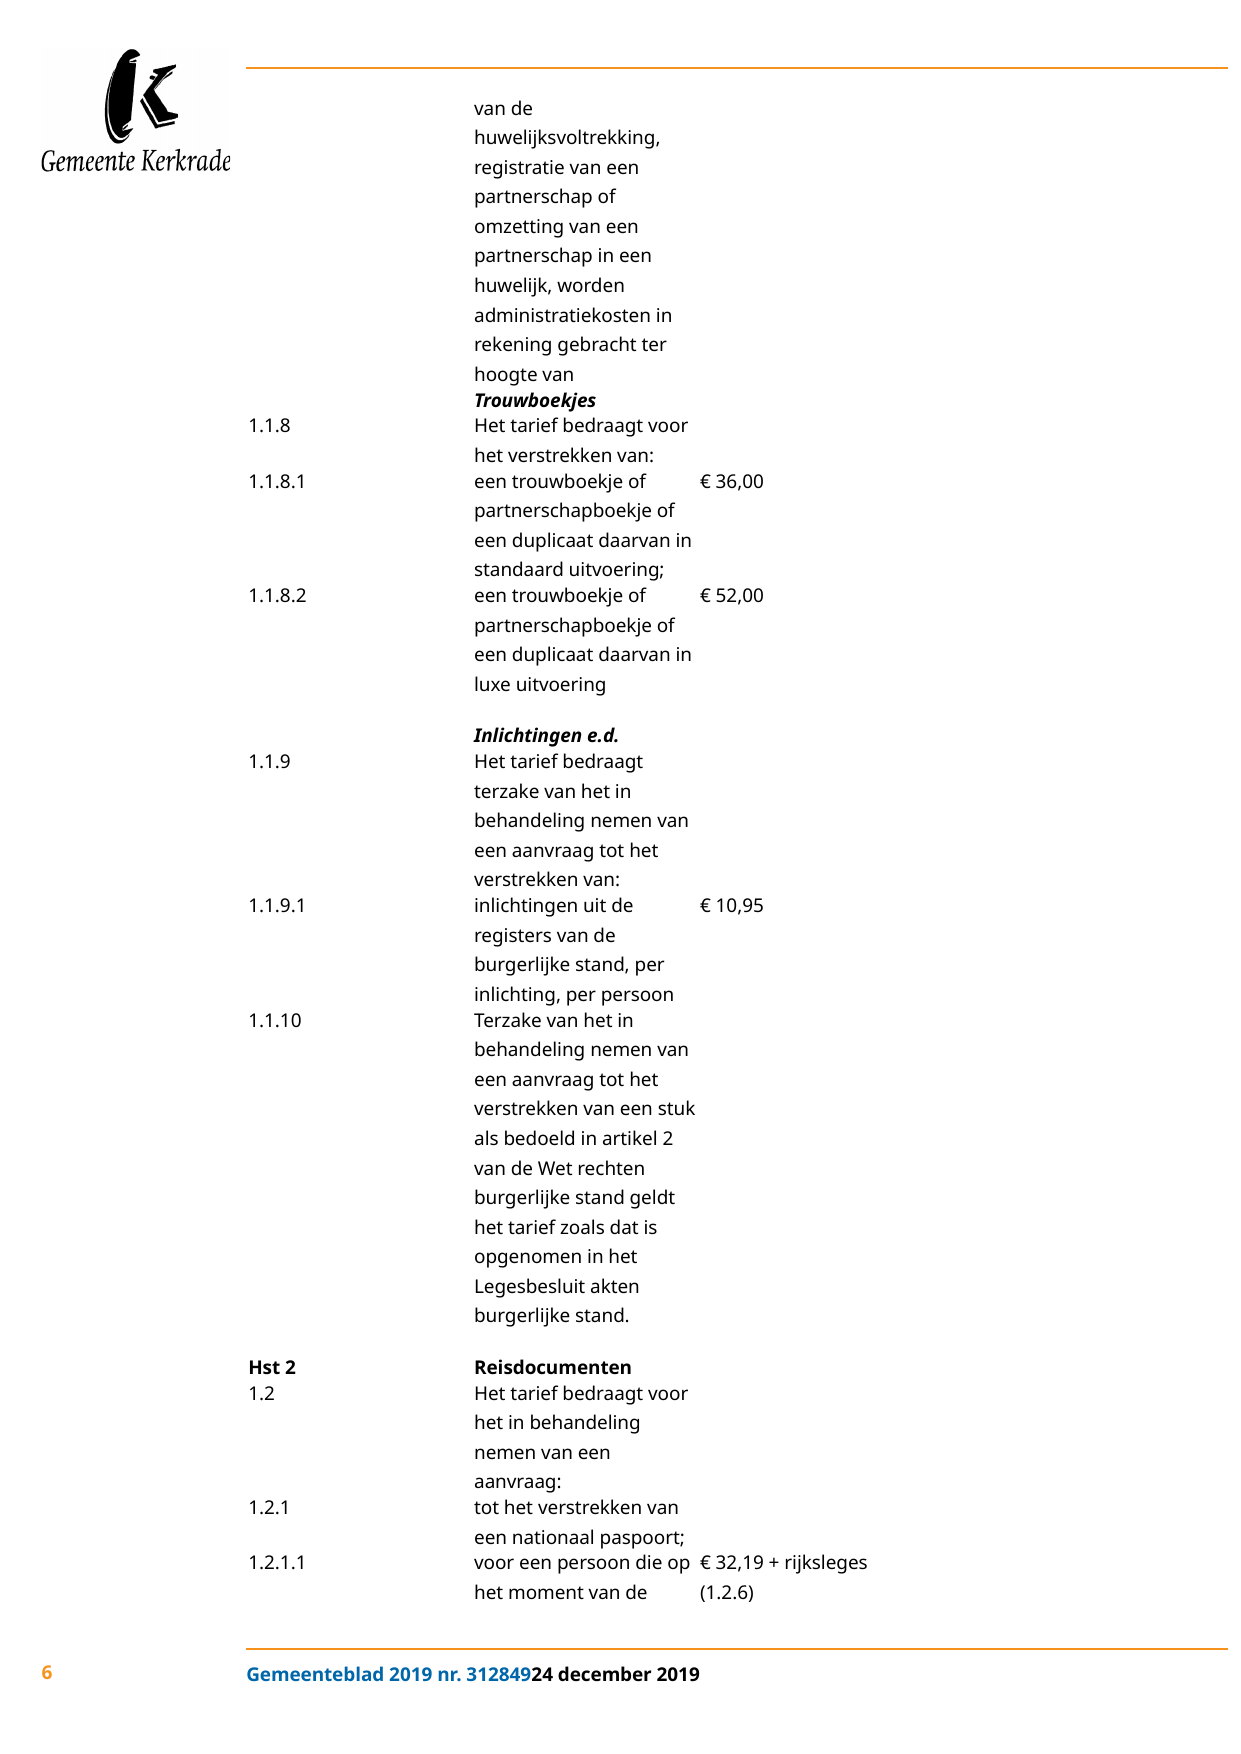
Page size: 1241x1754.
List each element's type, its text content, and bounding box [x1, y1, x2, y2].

table_cell [248, 697, 474, 722]
table_cell [926, 387, 1152, 412]
table_cell € 52,00 [700, 582, 926, 697]
table_cell [700, 723, 926, 748]
table_cell 1.1.8 [248, 413, 474, 468]
table_cell [474, 697, 700, 722]
table_cell [926, 697, 1152, 722]
table_cell [926, 413, 1152, 468]
table_cell 1.1.8.2 [248, 582, 474, 697]
table_cell [926, 95, 1152, 387]
table_cell [926, 723, 1152, 748]
table_cell Het tarief bedraagt voor het in behandeling nemen van een aanvraag: [474, 1380, 700, 1494]
table_cell 1.1.10 [248, 1007, 474, 1328]
table_cell [700, 1494, 926, 1549]
table_cell [700, 95, 926, 387]
table_cell € 10,95 [700, 892, 926, 1007]
table_cell [700, 413, 926, 468]
table_cell [700, 1007, 926, 1328]
table_cell [700, 387, 926, 412]
table_cell Reisdocumenten [474, 1354, 700, 1380]
table_cell een trouwboekje of partnerschapboekje of een duplicaat daarvan in standaard uitvoering; [474, 468, 700, 582]
table_cell [248, 95, 474, 387]
table_cell van de huwelijksvoltrekking, registratie van een partnerschap of omzetting van een partnerschap in een huwelijk, worden administratiekosten in rekening gebracht ter hoogte van [474, 95, 700, 387]
table_cell 1.1.9.1 [248, 892, 474, 1007]
table_cell [926, 582, 1152, 697]
table_cell [926, 1328, 1152, 1354]
table_cell voor een persoon die op het moment van de [474, 1550, 700, 1605]
table_cell [700, 1354, 926, 1380]
table_cell 1.1.8.1 [248, 468, 474, 582]
table_cell [926, 468, 1152, 582]
picture [41, 47, 231, 172]
table_cell [248, 1328, 474, 1354]
table_cell 1.1.9 [248, 748, 474, 892]
table_cell [700, 1328, 926, 1354]
table_cell 1.2.1 [248, 1494, 474, 1549]
table_cell Hst 2 [248, 1354, 474, 1380]
table_cell [474, 1328, 700, 1354]
table_cell een trouwboekje of partnerschapboekje of een duplicaat daarvan in luxe uitvoering [474, 582, 700, 697]
table_cell 1.2 [248, 1380, 474, 1494]
table_cell Trouwboekjes [474, 387, 700, 412]
table_cell [926, 892, 1152, 1007]
table_cell inlichtingen uit de registers van de burgerlijke stand, per inlichting, per persoon [474, 892, 700, 1007]
table_cell Inlichtingen e.d. [474, 723, 700, 748]
table_cell € 32,19 + rijksleges (1.2.6) [700, 1550, 926, 1605]
table_cell Het tarief bedraagt voor het verstrekken van: [474, 413, 700, 468]
table_cell [926, 1007, 1152, 1328]
table_cell [700, 1380, 926, 1494]
table_cell [248, 723, 474, 748]
table_cell € 36,00 [700, 468, 926, 582]
table_cell [926, 748, 1152, 892]
table_cell [700, 697, 926, 722]
table_cell tot het verstrekken van een nationaal paspoort; [474, 1494, 700, 1549]
table_cell Terzake van het in behandeling nemen van een aanvraag tot het verstrekken van een stuk als bedoeld in artikel 2 van de Wet rechten burgerlijke stand geldt het tarief zoals dat is opgenomen in het Legesbesluit akten burgerlijke stand. [474, 1007, 700, 1328]
table_cell [700, 748, 926, 892]
table_cell 1.2.1.1 [248, 1550, 474, 1605]
table_cell Het tarief bedraagt terzake van het in behandeling nemen van een aanvraag tot het verstrekken van: [474, 748, 700, 892]
table_cell [248, 387, 474, 412]
